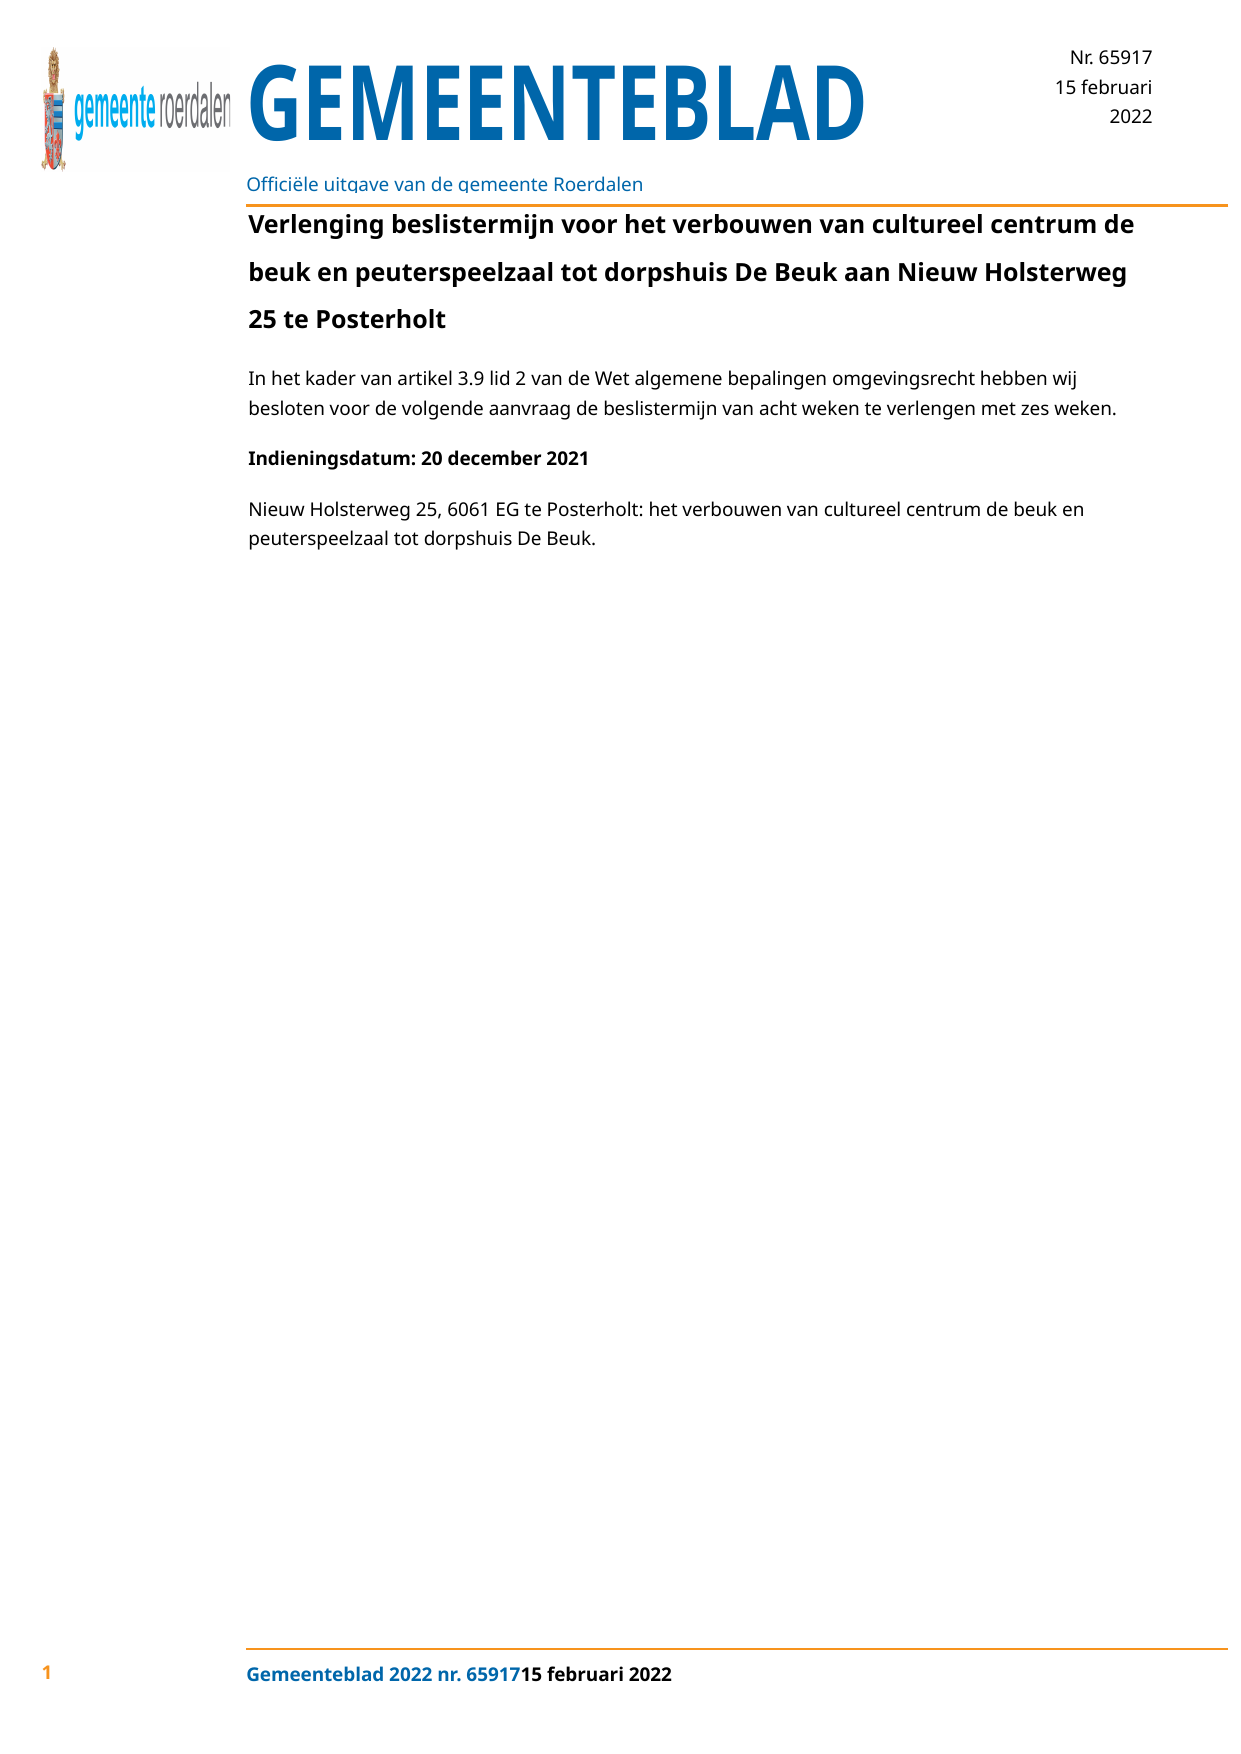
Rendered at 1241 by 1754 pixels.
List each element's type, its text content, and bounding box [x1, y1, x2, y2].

text In het kader van artikel 3.9 lid 2 van de Wet algemene bepalingen omgevingsrecht hebben wij besloten voor de volgende aanvraag de beslistermijn van acht weken te verlengen met zes weken. [248, 366, 1152, 421]
text Indieningsdatum: 20 december 2021 [248, 446, 1152, 471]
text Verlenging beslistermijn voor het verbouwen van cultureel centrum de beuk en peuterspeelzaal tot dorpshuis De Beuk aan Nieuw Holsterweg 25 te Posterholt [248, 207, 1152, 336]
text Nieuw Holsterweg 25, 6061 EG te Posterholt: het verbouwen van cultureel centrum de beuk en peuterspeelzaal tot dorpshuis De Beuk. [248, 496, 1152, 551]
picture [41, 47, 231, 172]
